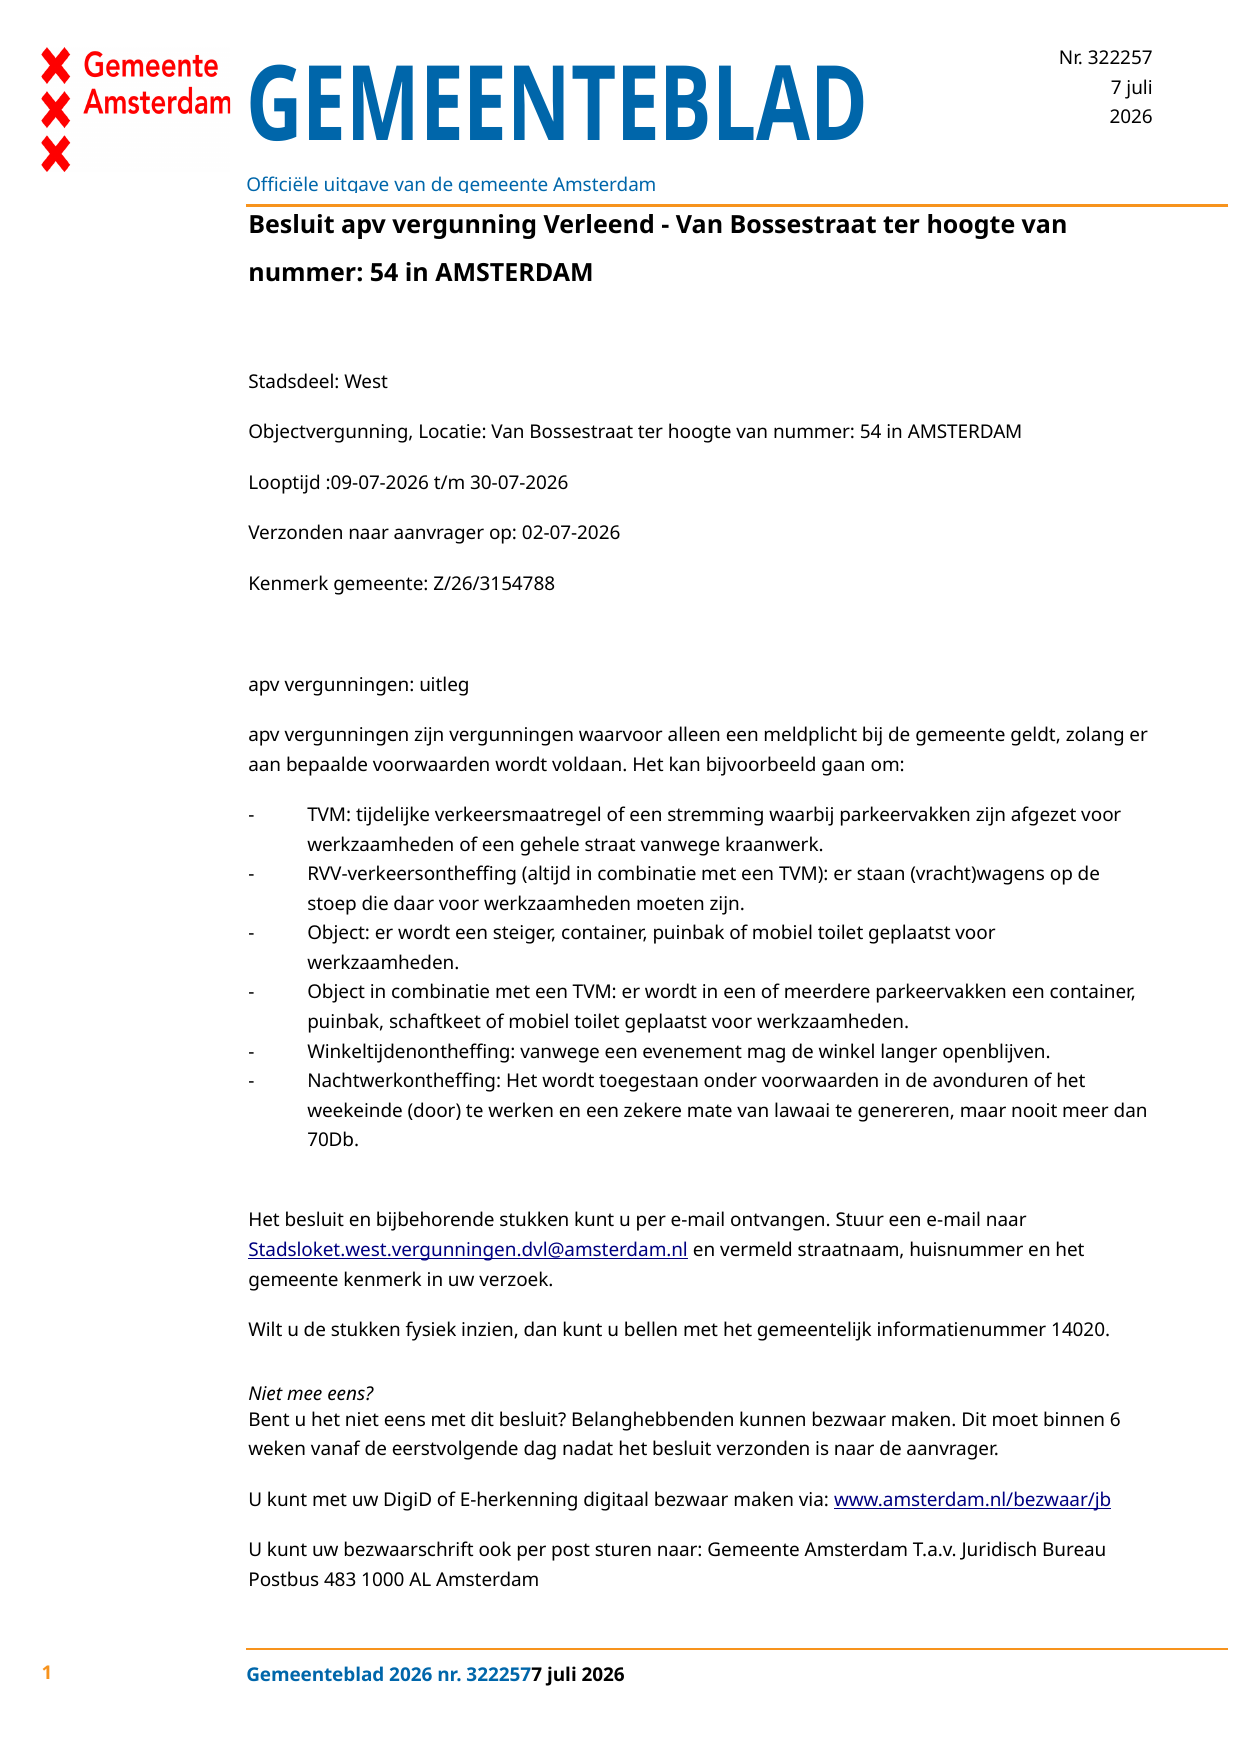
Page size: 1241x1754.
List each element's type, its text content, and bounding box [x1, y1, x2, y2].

text Niet mee eens? [248, 1380, 1152, 1406]
text Kenmerk gemeente: Z/26/3154788 [248, 570, 1152, 596]
list Nachtwerkontheffing: Het wordt toegestaan onder voorwaarden in de avonduren of het weekeinde (door) te werken en een zekere mate van lawaai te genereren, maar nooit meer dan 70Db. [248, 1067, 1152, 1152]
text Besluit apv vergunning Verleend - Van Bossestraat ter hoogte van nummer: 54 in AMSTERDAM [248, 207, 1152, 288]
picture [41, 47, 231, 172]
text Stadsdeel: West [248, 368, 1152, 394]
text Objectvergunning, Locatie: Van Bossestraat ter hoogte van nummer: 54 in AMSTERDAM [248, 419, 1152, 444]
text Verzonden naar aanvrager op: 02-07-2026 [248, 519, 1152, 545]
text apv vergunningen: uitleg [248, 671, 1152, 697]
text Wilt u de stukken fysiek inzien, dan kunt u bellen met het gemeentelijk informatienummer 14020. [248, 1316, 1152, 1342]
list Object: er wordt een steiger, container, puinbak of mobiel toilet geplaatst voor werkzaamheden. [248, 919, 1152, 975]
text apv vergunningen zijn vergunningen waarvoor alleen een meldplicht bij de gemeente geldt, zolang er aan bepaalde voorwaarden wordt voldaan. Het kan bijvoorbeeld gaan om: [248, 721, 1152, 777]
text Het besluit en bijbehorende stukken kunt u per e-mail ontvangen. Stuur een e-mail naar Stadsloket.west.vergunningen.dvl@amsterdam.nl en vermeld straatnaam, huisnummer en het gemeente kenmerk in uw verzoek. [248, 1207, 1152, 1292]
list RVV-verkeersontheffing (altijd in combinatie met een TVM): er staan (vracht)wagens op de stoep die daar voor werkzaamheden moeten zijn. [248, 860, 1152, 916]
list TVM: tijdelijke verkeersmaatregel of een stremming waarbij parkeervakken zijn afgezet voor werkzaamheden of een gehele straat vanwege kraanwerk. [248, 801, 1152, 857]
text Looptijd :09-07-2026 t/m 30-07-2026 [248, 469, 1152, 495]
text Bent u het niet eens met dit besluit? Belanghebbenden kunnen bezwaar maken. Dit moet binnen 6 weken vanaf de eerstvolgende dag nadat het besluit verzonden is naar de aanvrager. [248, 1406, 1152, 1461]
list Object in combinatie met een TVM: er wordt in een of meerdere parkeervakken een container, puinbak, schaftkeet of mobiel toilet geplaatst voor werkzaamheden. [248, 979, 1152, 1034]
text U kunt met uw DigiD of E-herkenning digitaal bezwaar maken via: www.amsterdam.nl/bezwaar/jb [248, 1486, 1152, 1512]
text U kunt uw bezwaarschrift ook per post sturen naar: Gemeente Amsterdam T.a.v. Juridisch Bureau Postbus 483 1000 AL Amsterdam [248, 1536, 1152, 1592]
list Winkeltijdenontheffing: vanwege een evenement mag de winkel langer openblijven. [248, 1038, 1152, 1064]
